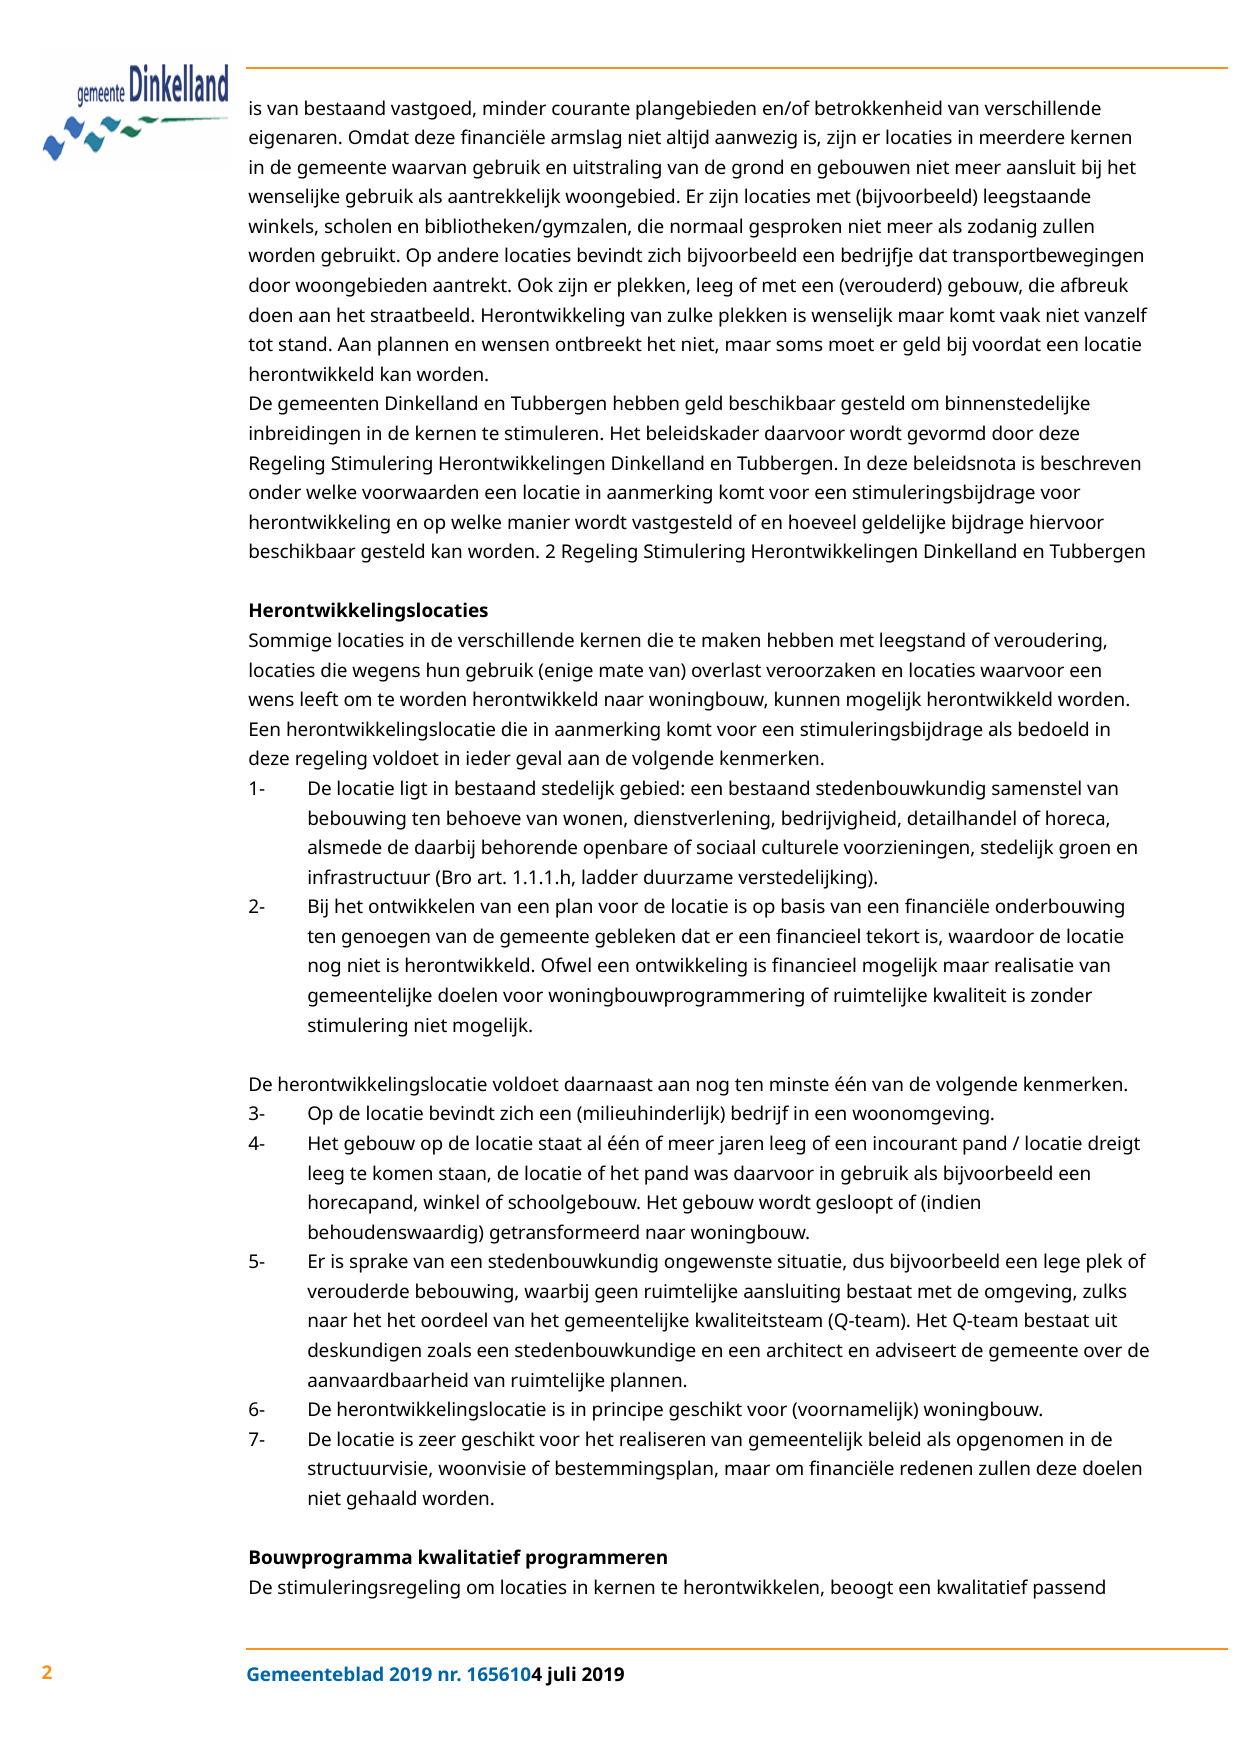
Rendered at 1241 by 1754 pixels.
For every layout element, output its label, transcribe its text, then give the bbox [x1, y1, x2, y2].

picture [41, 47, 231, 172]
list De herontwikkelingslocatie is in principe geschikt voor (voornamelijk) woningbouw. [248, 1396, 1152, 1422]
text Sommige locaties in de verschillende kernen die te maken hebben met leegstand of veroudering, locaties die wegens hun gebruik (enige mate van) overlast veroorzaken en locaties waarvoor een wens leeft om te worden herontwikkeld naar woningbouw, kunnen mogelijk herontwikkeld worden. [248, 627, 1152, 712]
list De locatie is zeer geschikt voor het realiseren van gemeentelijk beleid als opgenomen in de structuurvisie, woonvisie of bestemmingsplan, maar om financiële redenen zullen deze doelen niet gehaald worden. [248, 1426, 1152, 1511]
text is van bestaand vastgoed, minder courante plangebieden en/of betrokkenheid van verschillende eigenaren. Omdat deze financiële armslag niet altijd aanwezig is, zijn er locaties in meerdere kernen in de gemeente waarvan gebruik en uitstraling van de grond en gebouwen niet meer aansluit bij het wenselijke gebruik als aantrekkelijk woongebied. Er zijn locaties met (bijvoorbeeld) leegstaande winkels, scholen en bibliotheken/gymzalen, die normaal gesproken niet meer als zodanig zullen worden gebruikt. Op andere locaties bevindt zich bijvoorbeeld een bedrijfje dat transportbewegingen door woongebieden aantrekt. Ook zijn er plekken, leeg of met een (verouderd) gebouw, die afbreuk doen aan het straatbeeld. Herontwikkeling van zulke plekken is wenselijk maar komt vaak niet vanzelf tot stand. Aan plannen en wensen ontbreekt het niet, maar soms moet er geld bij voordat een locatie herontwikkeld kan worden. [248, 95, 1152, 387]
list De locatie ligt in bestaand stedelijk gebied: een bestaand stedenbouwkundig samenstel van bebouwing ten behoeve van wonen, dienstverlening, bedrijvigheid, detailhandel of horeca, alsmede de daarbij behorende openbare of sociaal culturele voorzieningen, stedelijk groen en infrastructuur (Bro art. 1.1.1.h, ladder duurzame verstedelijking). [248, 775, 1152, 890]
text Bouwprogramma kwalitatief programmeren [248, 1544, 1152, 1570]
list Er is sprake van een stedenbouwkundig ongewenste situatie, dus bijvoorbeeld een lege plek of verouderde bebouwing, waarbij geen ruimtelijke aansluiting bestaat met de omgeving, zulks naar het het oordeel van het gemeentelijke kwaliteitsteam (Q-team). Het Q-team bestaat uit deskundigen zoals een stedenbouwkundige en een architect en adviseert de gemeente over de aanvaardbaarheid van ruimtelijke plannen. [248, 1248, 1152, 1393]
list Op de locatie bevindt zich een (milieuhinderlijk) bedrijf in een woonomgeving. [248, 1101, 1152, 1126]
text Een herontwikkelingslocatie die in aanmerking komt voor een stimuleringsbijdrage als bedoeld in deze regeling voldoet in ieder geval aan de volgende kenmerken. [248, 716, 1152, 771]
text De stimuleringsregeling om locaties in kernen te herontwikkelen, beoogt een kwalitatief passend [248, 1574, 1152, 1600]
text De herontwikkelingslocatie voldoet daarnaast aan nog ten minste één van de volgende kenmerken. [248, 1071, 1152, 1097]
text Herontwikkelingslocaties [248, 598, 1152, 623]
list Het gebouw op de locatie staat al één of meer jaren leeg of een incourant pand / locatie dreigt leeg te komen staan, de locatie of het pand was daarvoor in gebruik als bijvoorbeeld een horecapand, winkel of schoolgebouw. Het gebouw wordt gesloopt of (indien behoudenswaardig) getransformeerd naar woningbouw. [248, 1130, 1152, 1245]
list Bij het ontwikkelen van een plan voor de locatie is op basis van een financiële onderbouwing ten genoegen van de gemeente gebleken dat er een financieel tekort is, waardoor de locatie nog niet is herontwikkeld. Ofwel een ontwikkeling is financieel mogelijk maar realisatie van gemeentelijke doelen voor woningbouwprogrammering of ruimtelijke kwaliteit is zonder stimulering niet mogelijk. [248, 893, 1152, 1038]
text De gemeenten Dinkelland en Tubbergen hebben geld beschikbaar gesteld om binnenstedelijke inbreidingen in de kernen te stimuleren. Het beleidskader daarvoor wordt gevormd door deze Regeling Stimulering Herontwikkelingen Dinkelland en Tubbergen. In deze beleidsnota is beschreven onder welke voorwaarden een locatie in aanmerking komt voor een stimuleringsbijdrage voor herontwikkeling en op welke manier wordt vastgesteld of en hoeveel geldelijke bijdrage hiervoor beschikbaar gesteld kan worden. 2 Regeling Stimulering Herontwikkelingen Dinkelland en Tubbergen [248, 391, 1152, 564]
